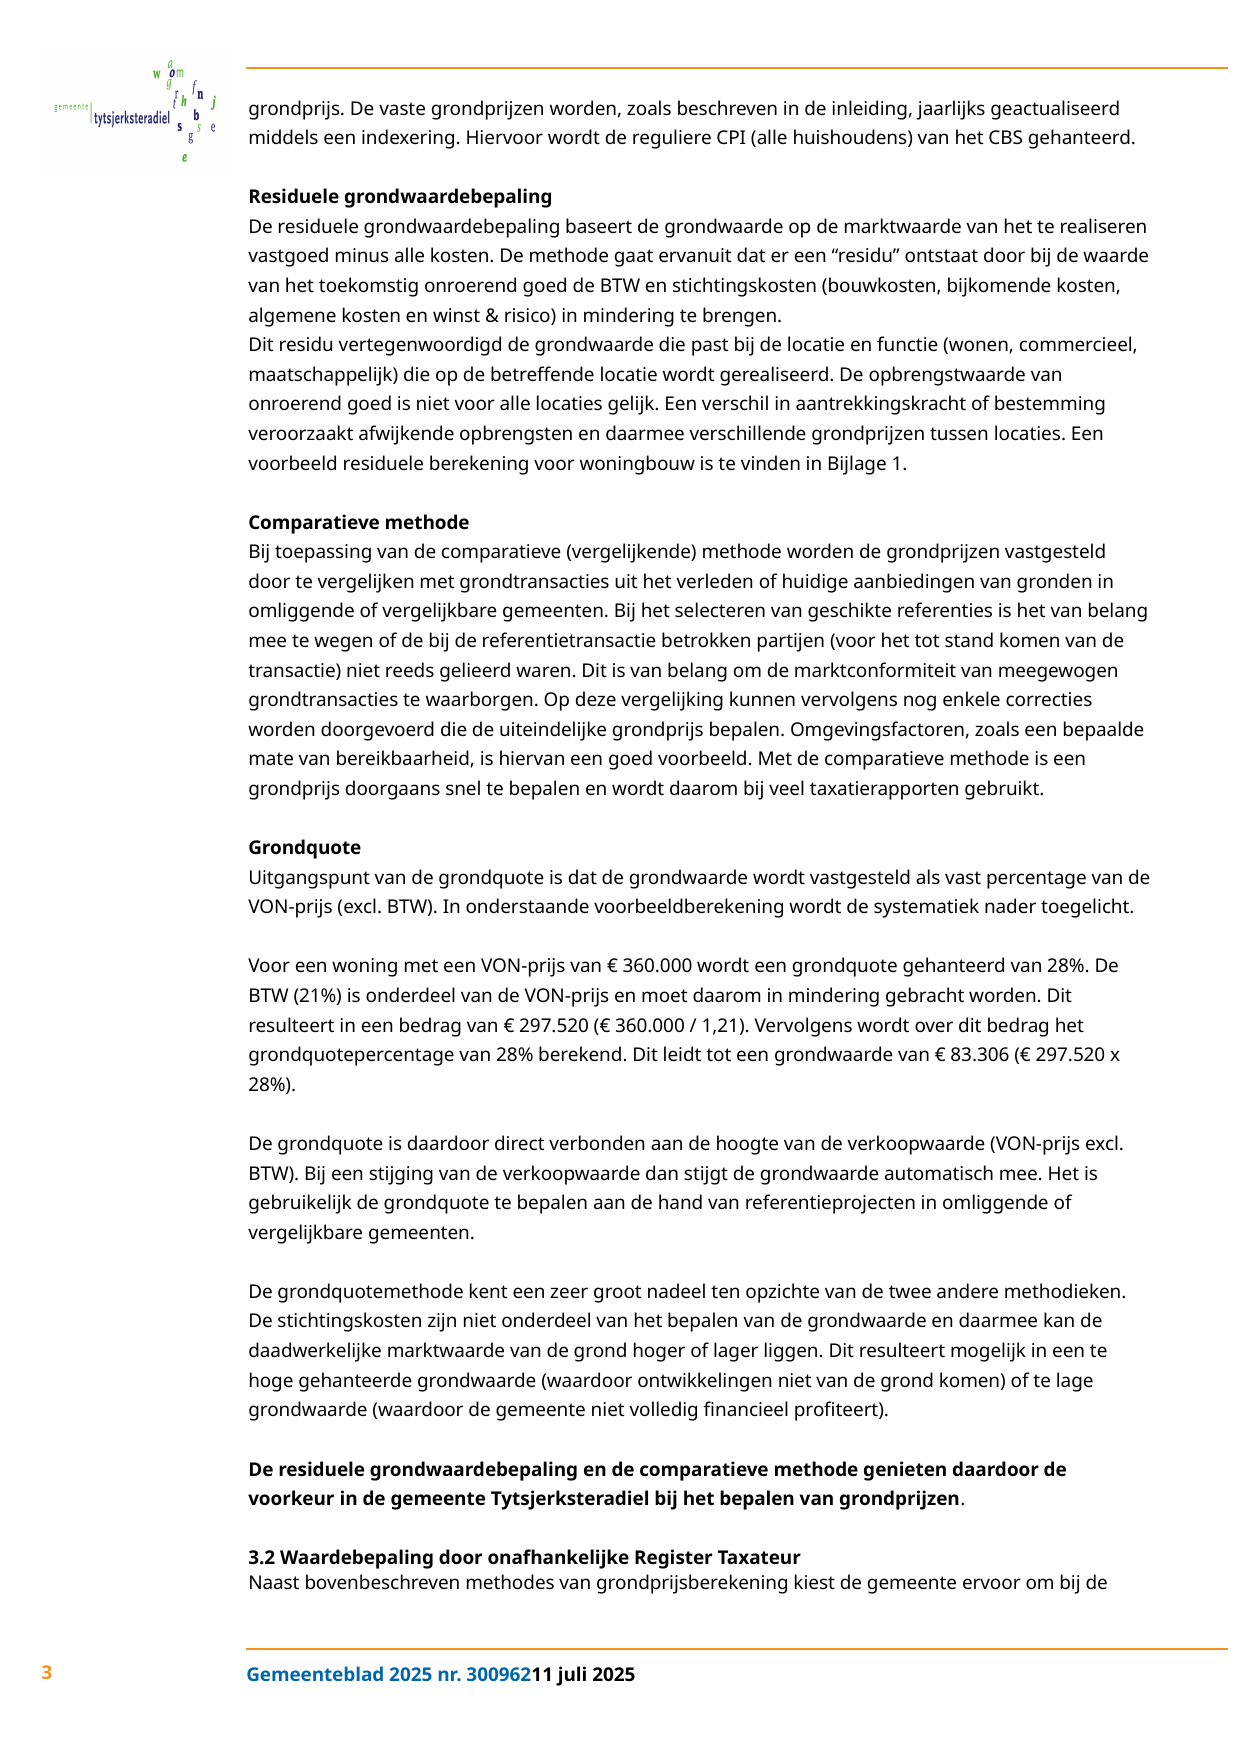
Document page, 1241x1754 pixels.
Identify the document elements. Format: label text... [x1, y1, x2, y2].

text Naast bovenbeschreven methodes van grondprijsberekening kiest de gemeente ervoor om bij de [248, 1569, 1152, 1595]
text Uitgangspunt van de grondquote is dat de grondwaarde wordt vastgesteld als vast percentage van de VON-prijs (excl. BTW). In onderstaande voorbeeldberekening wordt de systematiek nader toegelicht. [248, 864, 1152, 919]
text Dit residu vertegenwoordigd de grondwaarde die past bij de locatie en functie (wonen, commercieel, maatschappelijk) die op de betreffende locatie wordt gerealiseerd. De opbrengstwaarde van onroerend goed is niet voor alle locaties gelijk. Een verschil in aantrekkingskracht of bestemming veroorzaakt afwijkende opbrengsten en daarmee verschillende grondprijzen tussen locaties. Een voorbeeld residuele berekening voor woningbouw is te vinden in Bijlage 1. [248, 331, 1152, 476]
text De residuele grondwaardebepaling baseert de grondwaarde op de marktwaarde van het te realiseren vastgoed minus alle kosten. De methode gaat ervanuit dat er een “residu” ontstaat door bij de waarde van het toekomstig onroerend goed de BTW en stichtingskosten (bouwkosten, bijkomende kosten, algemene kosten en winst & risico) in mindering te brengen. [248, 213, 1152, 328]
text De grondquotemethode kent een zeer groot nadeel ten opzichte van de twee andere methodieken. De stichtingskosten zijn niet onderdeel van het bepalen van de grondwaarde en daarmee kan de daadwerkelijke marktwaarde van de grond hoger of lager liggen. Dit resulteert mogelijk in een te hoge gehanteerde grondwaarde (waardoor ontwikkelingen niet van de grond komen) of te lage grondwaarde (waardoor de gemeente niet volledig financieel profiteert). [248, 1278, 1152, 1422]
text Grondquote [248, 834, 1152, 860]
text Bij toepassing van de comparatieve (vergelijkende) methode worden de grondprijzen vastgesteld door te vergelijken met grondtransacties uit het verleden of huidige aanbiedingen van gronden in omliggende of vergelijkbare gemeenten. Bij het selecteren van geschikte referenties is het van belang mee te wegen of de bij de referentietransactie betrokken partijen (voor het tot stand komen van de transactie) niet reeds gelieerd waren. Dit is van belang om de marktconformiteit van meegewogen grondtransacties te waarborgen. Op deze vergelijking kunnen vervolgens nog enkele correcties worden doorgevoerd die de uiteindelijke grondprijs bepalen. Omgevingsfactoren, zoals een bepaalde mate van bereikbaarheid, is hiervan een goed voorbeeld. Met de comparatieve methode is een grondprijs doorgaans snel te bepalen en wordt daarom bij veel taxatierapporten gebruikt. [248, 538, 1152, 801]
text Residuele grondwaardebepaling [248, 183, 1152, 209]
text Comparatieve methode [248, 509, 1152, 535]
text 3.2 Waardebepaling door onafhankelijke Register Taxateur [248, 1544, 1152, 1569]
picture [41, 47, 231, 172]
text Voor een woning met een VON-prijs van € 360.000 wordt een grondquote gehanteerd van 28%. De BTW (21%) is onderdeel van de VON-prijs en moet daarom in mindering gebracht worden. Dit resulteert in een bedrag van € 297.520 (€ 360.000 / 1,21). Vervolgens wordt over dit bedrag het grondquotepercentage van 28% berekend. Dit leidt tot een grondwaarde van € 83.306 (€ 297.520 x 28%). [248, 953, 1152, 1097]
table_header De residuele grondwaardebepaling en de comparatieve methode genieten daardoor de voorkeur in de gemeente Tytsjerksteradiel bij het bepalen van grondprijzen. [248, 1456, 1152, 1511]
text grondprijs. De vaste grondprijzen worden, zoals beschreven in de inleiding, jaarlijks geactualiseerd middels een indexering. Hiervoor wordt de reguliere CPI (alle huishoudens) van het CBS gehanteerd. [248, 95, 1152, 150]
text De grondquote is daardoor direct verbonden aan de hoogte van de verkoopwaarde (VON-prijs excl. BTW). Bij een stijging van de verkoopwaarde dan stijgt de grondwaarde automatisch mee. Het is gebruikelijk de grondquote te bepalen aan de hand van referentieprojecten in omliggende of vergelijkbare gemeenten. [248, 1130, 1152, 1245]
